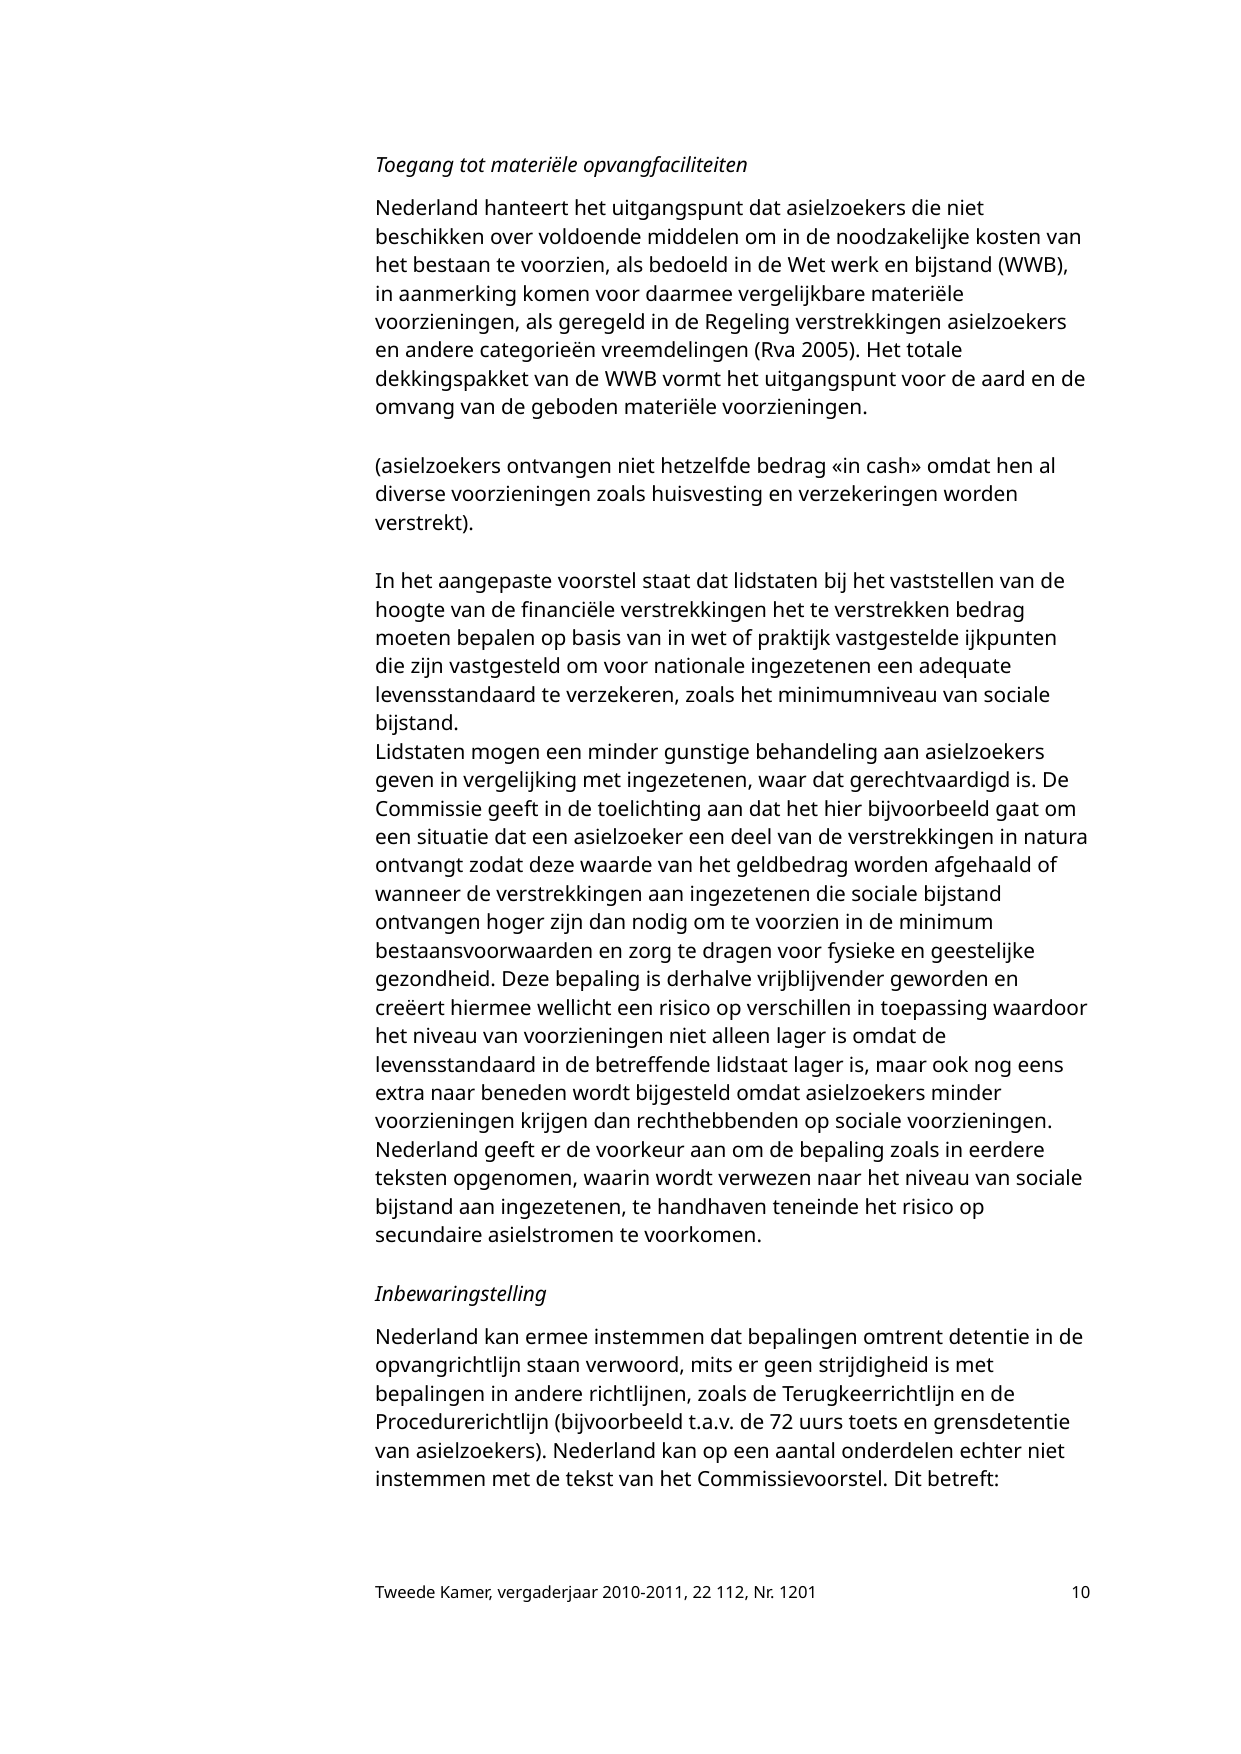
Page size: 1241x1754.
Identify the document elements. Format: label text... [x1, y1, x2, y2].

text Toegang tot materiële opvangfaciliteiten [375, 150, 1090, 178]
text Nederland kan ermee instemmen dat bepalingen omtrent detentie in de opvangrichtlijn staan verwoord, mits er geen strijdigheid is met bepalingen in andere richtlijnen, zoals de Terugkeerrichtlijn en de Procedurerichtlijn (bijvoorbeeld t.a.v. de 72 uurs toets en grensdetentie van asielzoekers). Nederland kan op een aantal onderdelen echter niet instemmen met de tekst van het Commissievoorstel. Dit betreft: [375, 1322, 1090, 1493]
text In het aangepaste voorstel staat dat lidstaten bij het vaststellen van de hoogte van de financiële verstrekkingen het te verstrekken bedrag moeten bepalen op basis van in wet of praktijk vastgestelde ijkpunten die zijn vastgesteld om voor nationale ingezetenen een adequate levensstandaard te verzekeren, zoals het minimumniveau van sociale bijstand. [375, 566, 1090, 737]
text (asielzoekers ontvangen niet hetzelfde bedrag «in cash» omdat hen al diverse voorzieningen zoals huisvesting en verzekeringen worden verstrekt). [375, 451, 1090, 536]
text Nederland hanteert het uitgangspunt dat asielzoekers die niet beschikken over voldoende middelen om in de noodzakelijke kosten van het bestaan te voorzien, als bedoeld in de Wet werk en bijstand (WWB), in aanmerking komen voor daarmee vergelijkbare materiële voorzieningen, als geregeld in de Regeling verstrekkingen asielzoekers en andere categorieën vreemdelingen (Rva 2005). Het totale dekkingspakket van de WWB vormt het uitgangspunt voor de aard en de omvang van de geboden materiële voorzieningen. [375, 193, 1090, 421]
text Lidstaten mogen een minder gunstige behandeling aan asielzoekers geven in vergelijking met ingezetenen, waar dat gerechtvaardigd is. De Commissie geeft in de toelichting aan dat het hier bijvoorbeeld gaat om een situatie dat een asielzoeker een deel van de verstrekkingen in natura ontvangt zodat deze waarde van het geldbedrag worden afgehaald of wanneer de verstrekkingen aan ingezetenen die sociale bijstand ontvangen hoger zijn dan nodig om te voorzien in de minimum bestaansvoorwaarden en zorg te dragen voor fysieke en geestelijke gezondheid. Deze bepaling is derhalve vrijblijvender geworden en creëert hiermee wellicht een risico op verschillen in toepassing waardoor het niveau van voorzieningen niet alleen lager is omdat de levensstandaard in de betreffende lidstaat lager is, maar ook nog eens extra naar beneden wordt bijgesteld omdat asielzoekers minder voorzieningen krijgen dan rechthebbenden op sociale voorzieningen. Nederland geeft er de voorkeur aan om de bepaling zoals in eerdere teksten opgenomen, waarin wordt verwezen naar het niveau van sociale bijstand aan ingezetenen, te handhaven teneinde het risico op secundaire asielstromen te voorkomen. [375, 737, 1090, 1249]
text Inbewaringstelling [375, 1279, 1090, 1307]
